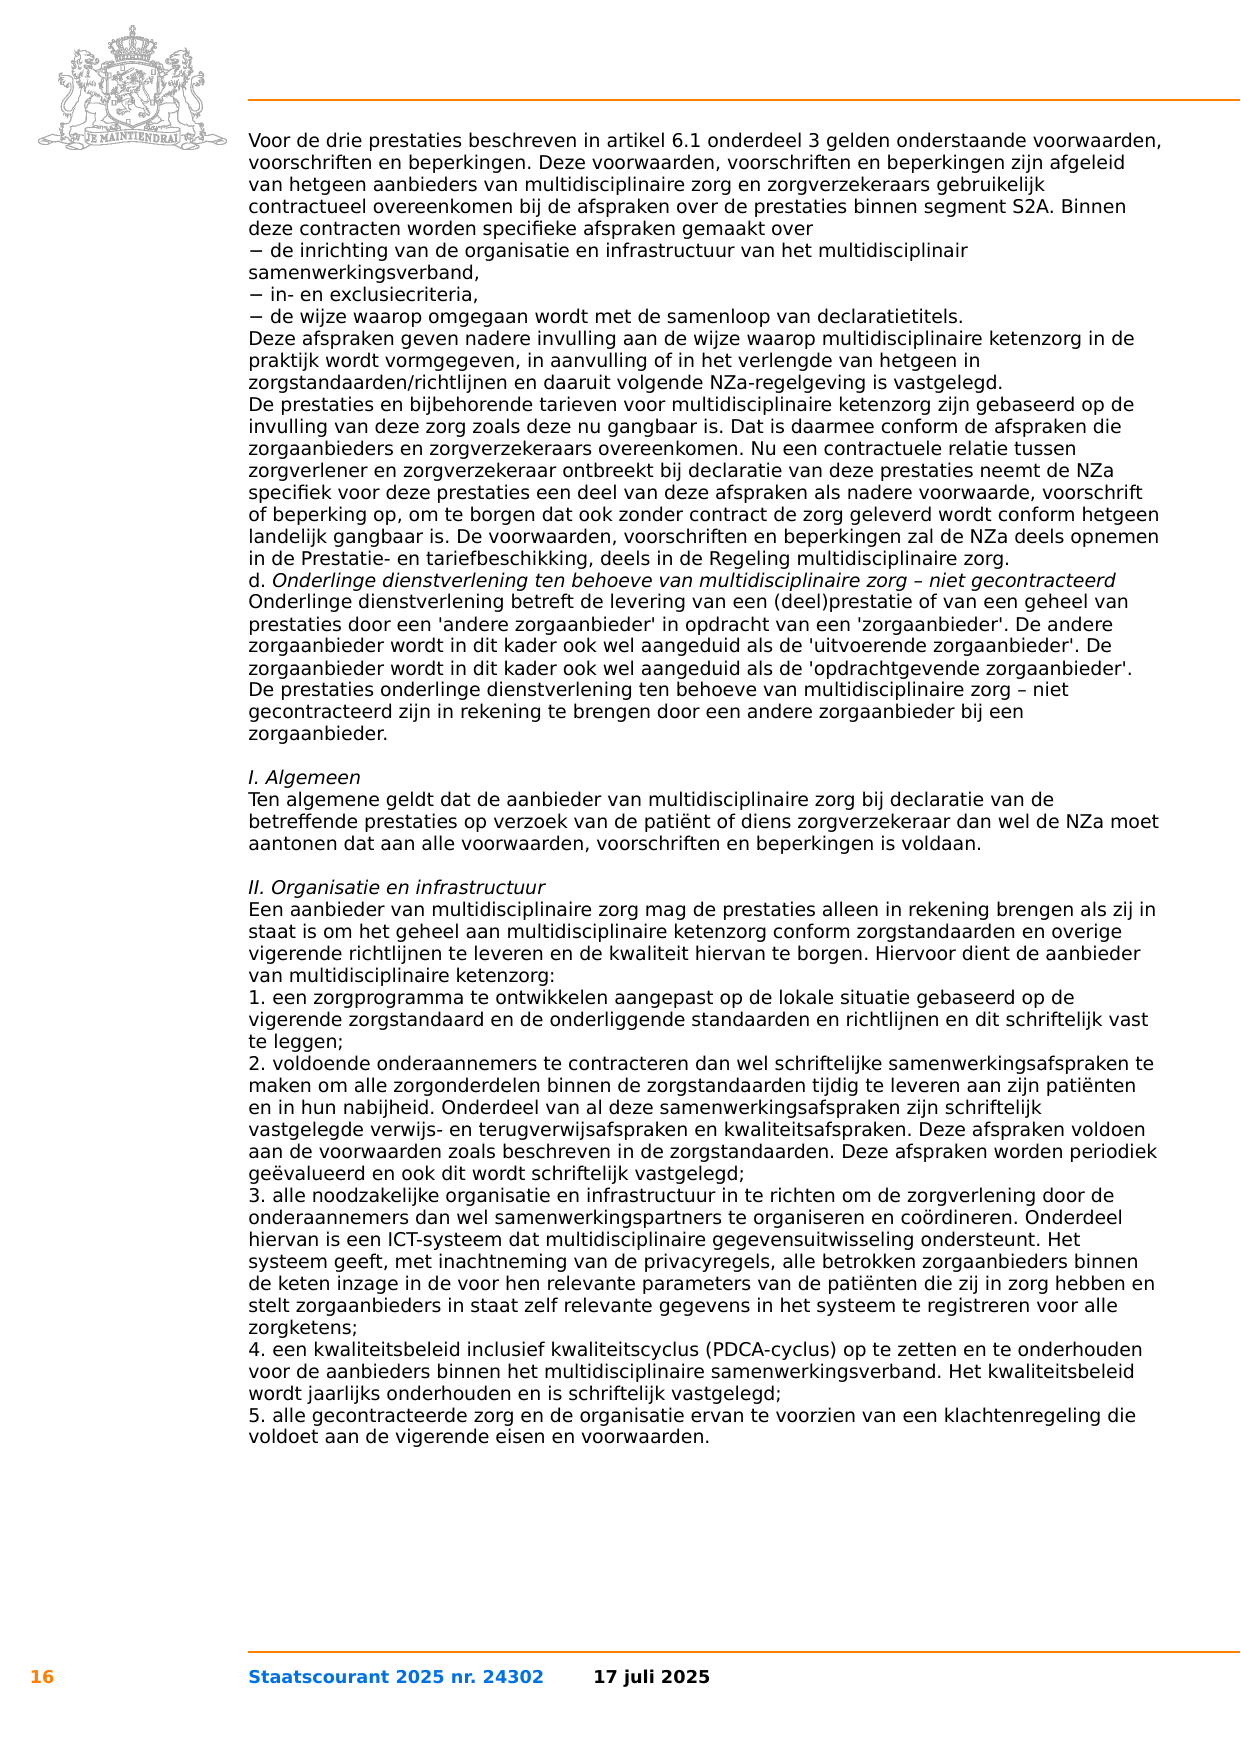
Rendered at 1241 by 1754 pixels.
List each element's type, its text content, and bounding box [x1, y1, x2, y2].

text d. Onderlinge dienstverlening ten behoeve van multidisciplinaire zorg – niet gecontracteerd [248, 569, 1163, 591]
text − de wijze waarop omgegaan wordt met de samenloop van declaratietitels. [248, 306, 1163, 328]
text 5. alle gecontracteerde zorg en de organisatie ervan te voorzien van een klachtenregeling die voldoet aan de vigerende eisen en voorwaarden. [248, 1404, 1163, 1448]
subtitle I. Algemeen [248, 767, 1163, 789]
text 1. een zorgprogramma te ontwikkelen aangepast op de lokale situatie gebaseerd op de vigerende zorgstandaard en de onderliggende standaarden en richtlijnen en dit schriftelijk vast te leggen; [248, 987, 1163, 1053]
text Onderlinge dienstverlening betreft de levering van een (deel)prestatie of van een geheel van prestaties door een 'andere zorgaanbieder' in opdracht van een 'zorgaanbieder'. De andere zorgaanbieder wordt in dit kader ook wel aangeduid als de 'uitvoerende zorgaanbieder'. De zorgaanbieder wordt in dit kader ook wel aangeduid als de 'opdrachtgevende zorgaanbieder'. De prestaties onderlinge dienstverlening ten behoeve van multidisciplinaire zorg – niet gecontracteerd zijn in rekening te brengen door een andere zorgaanbieder bij een zorgaanbieder. [248, 591, 1163, 745]
text 3. alle noodzakelijke organisatie en infrastructuur in te richten om de zorgverlening door de onderaannemers dan wel samenwerkingspartners te organiseren en coördineren. Onderdeel hiervan is een ICT-systeem dat multidisciplinaire gegevensuitwisseling ondersteunt. Het systeem geeft, met inachtneming van de privacyregels, alle betrokken zorgaanbieders binnen de keten inzage in de voor hen relevante parameters van de patiënten die zij in zorg hebben en stelt zorgaanbieders in staat zelf relevante gegevens in het systeem te registreren voor alle zorgketens; [248, 1185, 1163, 1338]
text Deze afspraken geven nadere invulling aan de wijze waarop multidisciplinaire ketenzorg in de praktijk wordt vormgegeven, in aanvulling of in het verlengde van hetgeen in zorgstandaarden/richtlijnen en daaruit volgende NZa-regelgeving is vastgelegd. [248, 328, 1163, 394]
text − in- en exclusiecriteria, [248, 284, 1163, 306]
text − de inrichting van de organisatie en infrastructuur van het multidisciplinair samenwerkingsverband, [248, 240, 1163, 284]
text 4. een kwaliteitsbeleid inclusief kwaliteitscyclus (PDCA-cyclus) op te zetten en te onderhouden voor de aanbieders binnen het multidisciplinaire samenwerkingsverband. Het kwaliteitsbeleid wordt jaarlijks onderhouden en is schriftelijk vastgelegd; [248, 1338, 1163, 1404]
text Voor de drie prestaties beschreven in artikel 6.1 onderdeel 3 gelden onderstaande voorwaarden, voorschriften en beperkingen. Deze voorwaarden, voorschriften en beperkingen zijn afgeleid van hetgeen aanbieders van multidisciplinaire zorg en zorgverzekeraars gebruikelijk contractueel overeenkomen bij de afspraken over de prestaties binnen segment S2A. Binnen deze contracten worden specifieke afspraken gemaakt over [248, 130, 1163, 240]
text 2. voldoende onderaannemers te contracteren dan wel schriftelijke samenwerkingsafspraken te maken om alle zorgonderdelen binnen de zorgstandaarden tijdig te leveren aan zijn patiënten en in hun nabijheid. Onderdeel van al deze samenwerkingsafspraken zijn schriftelijk vastgelegde verwijs- en terugverwijsafspraken en kwaliteitsafspraken. Deze afspraken voldoen aan de voorwaarden zoals beschreven in de zorgstandaarden. Deze afspraken worden periodiek geëvalueerd en ook dit wordt schriftelijk vastgelegd; [248, 1053, 1163, 1185]
text Een aanbieder van multidisciplinaire zorg mag de prestaties alleen in rekening brengen als zij in staat is om het geheel aan multidisciplinaire ketenzorg conform zorgstandaarden en overige vigerende richtlijnen te leveren en de kwaliteit hiervan te borgen. Hiervoor dient de aanbieder van multidisciplinaire ketenzorg: [248, 899, 1163, 987]
picture [38, 25, 227, 150]
text Ten algemene geldt dat de aanbieder van multidisciplinaire zorg bij declaratie van de betreffende prestaties op verzoek van de patiënt of diens zorgverzekeraar dan wel de NZa moet aantonen dat aan alle voorwaarden, voorschriften en beperkingen is voldaan. [248, 789, 1163, 855]
text De prestaties en bijbehorende tarieven voor multidisciplinaire ketenzorg zijn gebaseerd op de invulling van deze zorg zoals deze nu gangbaar is. Dat is daarmee conform de afspraken die zorgaanbieders en zorgverzekeraars overeenkomen. Nu een contractuele relatie tussen zorgverlener en zorgverzekeraar ontbreekt bij declaratie van deze prestaties neemt de NZa specifiek voor deze prestaties een deel van deze afspraken als nadere voorwaarde, voorschrift of beperking op, om te borgen dat ook zonder contract de zorg geleverd wordt conform hetgeen landelijk gangbaar is. De voorwaarden, voorschriften en beperkingen zal de NZa deels opnemen in de Prestatie- en tariefbeschikking, deels in de Regeling multidisciplinaire zorg. [248, 394, 1163, 569]
subtitle II. Organisatie en infrastructuur [248, 877, 1163, 899]
